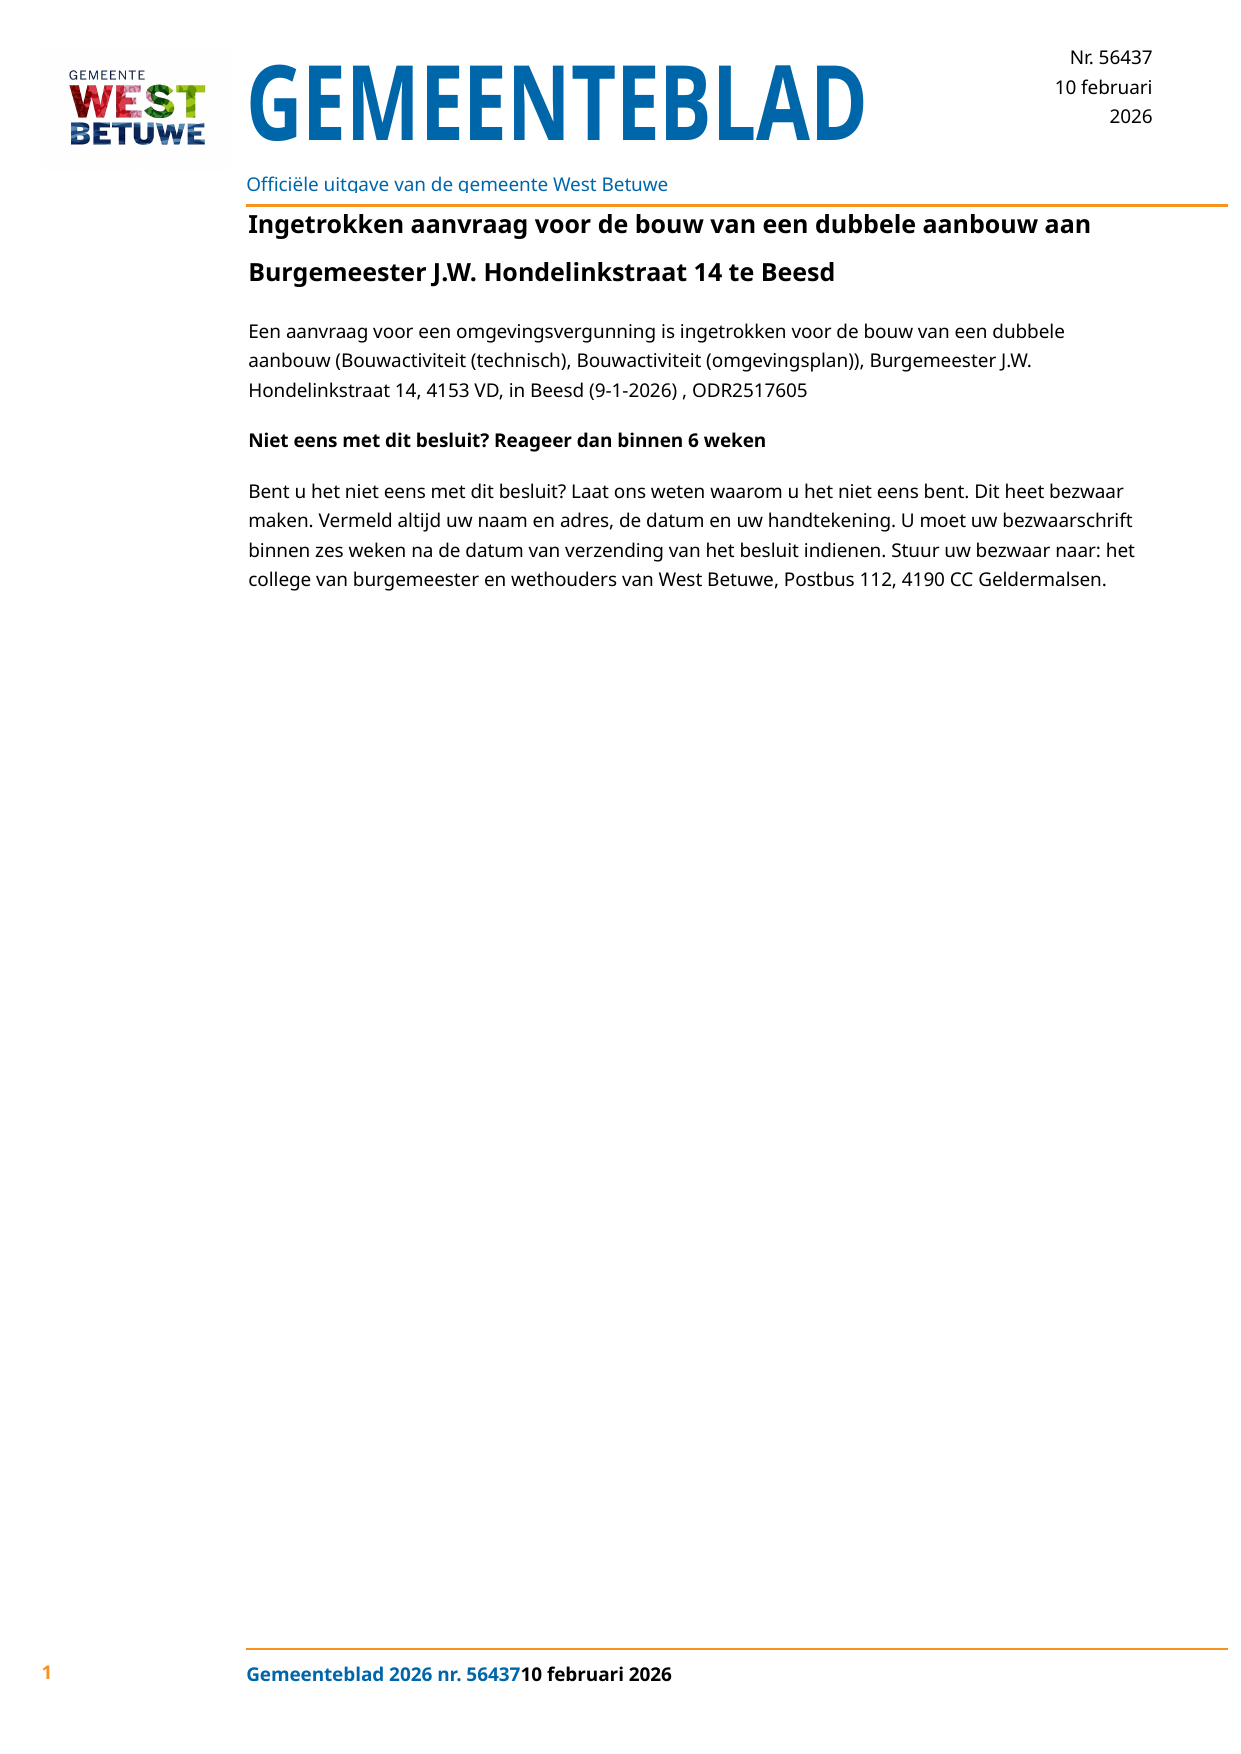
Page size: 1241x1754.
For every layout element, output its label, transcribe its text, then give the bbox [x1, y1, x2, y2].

text Ingetrokken aanvraag voor de bouw van een dubbele aanbouw aan Burgemeester J.W. Hondelinkstraat 14 te Beesd [248, 207, 1152, 288]
text Een aanvraag voor een omgevingsvergunning is ingetrokken voor de bouw van een dubbele aanbouw (Bouwactiviteit (technisch), Bouwactiviteit (omgevingsplan)), Burgemeester J.W. Hondelinkstraat 14, 4153 VD, in Beesd (9-1-2026) , ODR2517605 [248, 318, 1152, 403]
text Niet eens met dit besluit? Reageer dan binnen 6 weken [248, 427, 1152, 453]
text Bent u het niet eens met dit besluit? Laat ons weten waarom u het niet eens bent. Dit heet bezwaar maken. Vermeld altijd uw naam en adres, de datum en uw handtekening. U moet uw bezwaarschrift binnen zes weken na de datum van verzending van het besluit indienen. Stuur uw bezwaar naar: het college van burgemeester en wethouders van West Betuwe, Postbus 112, 4190 CC Geldermalsen. [248, 478, 1152, 592]
picture [41, 47, 231, 172]
